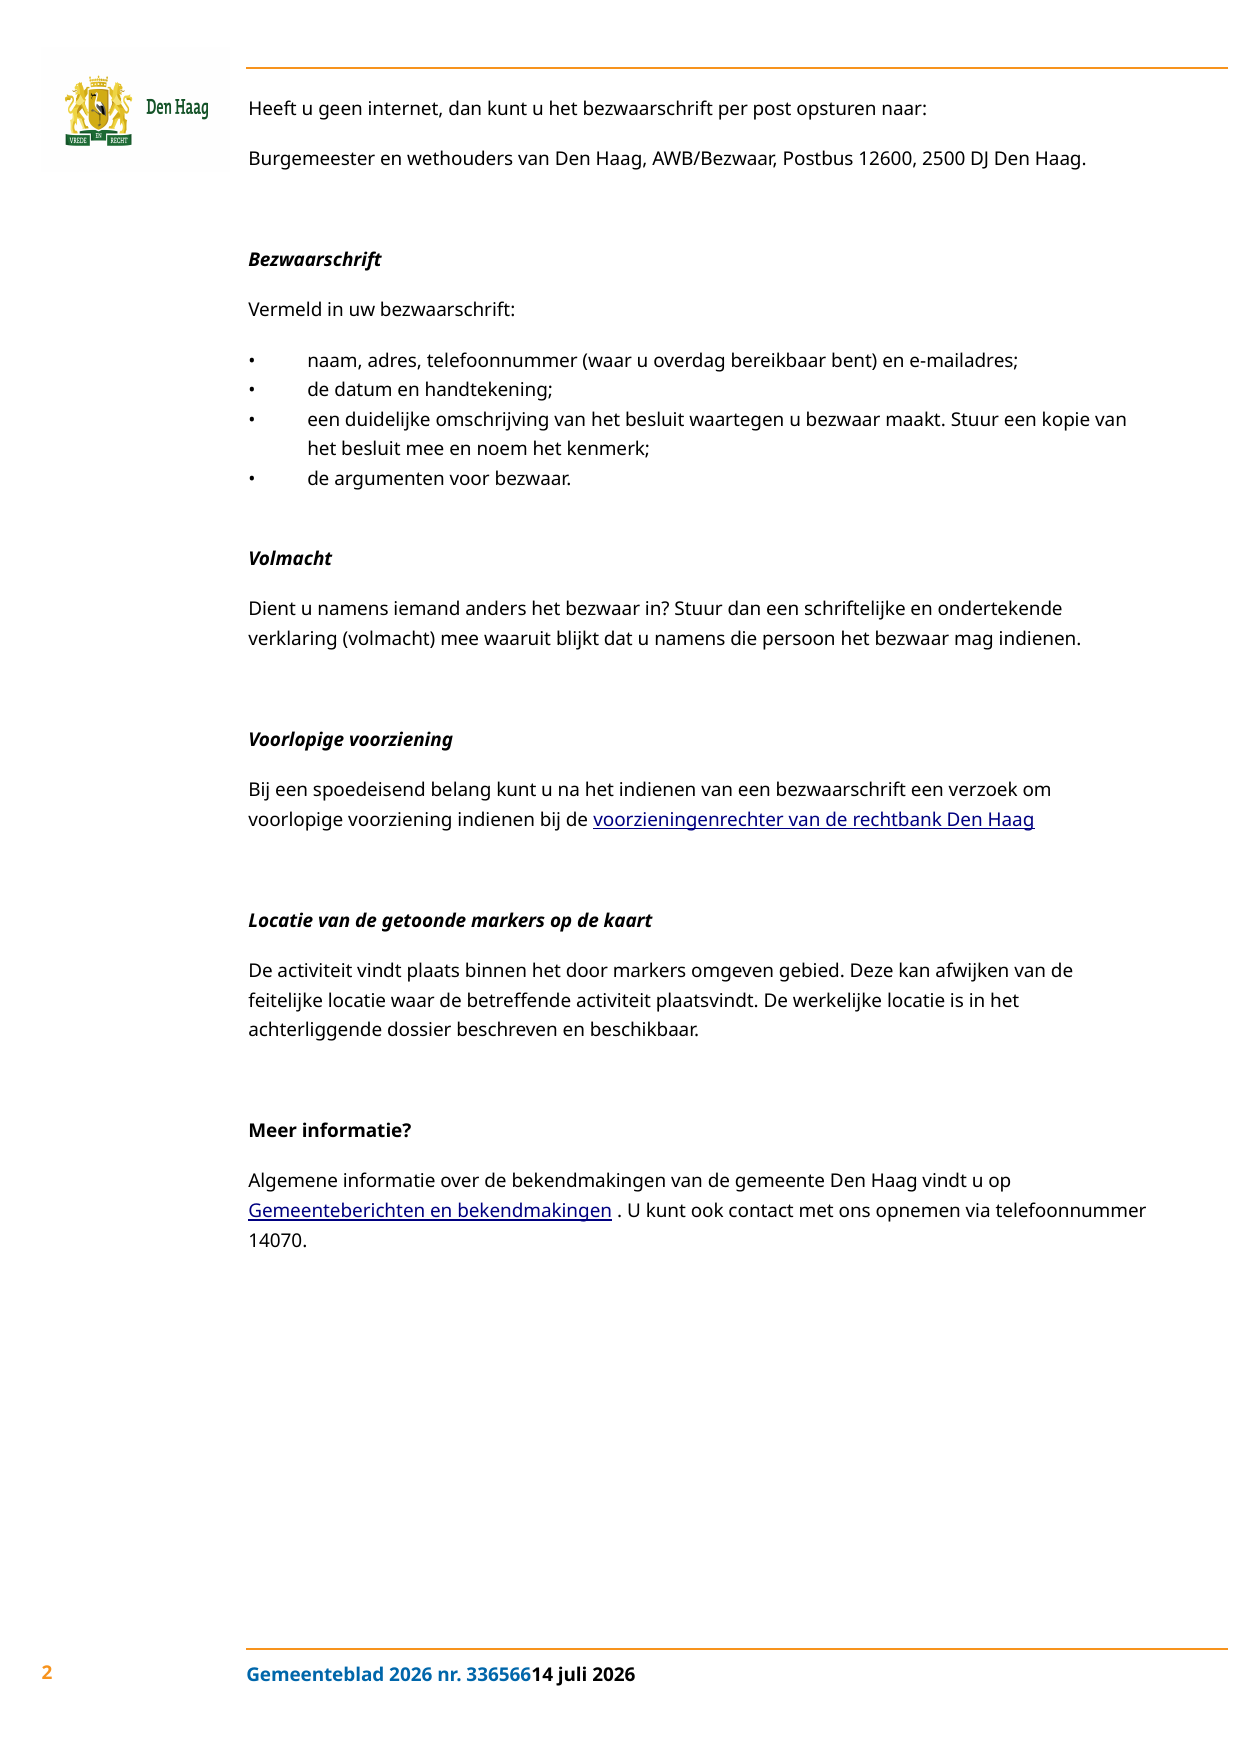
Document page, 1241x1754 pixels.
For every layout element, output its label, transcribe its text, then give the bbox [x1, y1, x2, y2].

list de datum en handtekening; [248, 376, 1152, 402]
text Meer informatie? [248, 1117, 1152, 1143]
text Dient u namens iemand anders het bezwaar in? Stuur dan een schriftelijke en ondertekende verklaring (volmacht) mee waaruit blijkt dat u namens die persoon het bezwaar mag indienen. [248, 596, 1152, 651]
list naam, adres, telefoonnummer (waar u overdag bereikbaar bent) en e-mailadres; [248, 347, 1152, 373]
picture [41, 47, 231, 172]
text Bij een spoedeisend belang kunt u na het indienen van een bezwaarschrift een verzoek om voorlopige voorziening indienen bij de voorzieningenrechter van de rechtbank Den Haag [248, 776, 1152, 832]
text Bezwaarschrift [248, 246, 1152, 272]
list een duidelijke omschrijving van het besluit waartegen u bezwaar maakt. Stuur een kopie van het besluit mee en noem het kenmerk; [248, 406, 1152, 461]
list de argumenten voor bezwaar. [248, 465, 1152, 491]
text Algemene informatie over de bekendmakingen van de gemeente Den Haag vindt u op Gemeenteberichten en bekendmakingen . U kunt ook contact met ons opnemen via telefoonnummer 14070. [248, 1168, 1152, 1253]
text De activiteit vindt plaats binnen het door markers omgeven gebied. Deze kan afwijken van de feitelijke locatie waar de betreffende activiteit plaatsvindt. De werkelijke locatie is in het achterliggende dossier beschreven en beschikbaar. [248, 957, 1152, 1042]
text Heeft u geen internet, dan kunt u het bezwaarschrift per post opsturen naar: [248, 95, 1152, 121]
text Volmacht [248, 545, 1152, 571]
text Vermeld in uw bezwaarschrift: [248, 296, 1152, 322]
text Locatie van de getoonde markers op de kaart [248, 907, 1152, 933]
text Voorlopige voorziening [248, 726, 1152, 752]
text Burgemeester en wethouders van Den Haag, AWB/Bezwaar, Postbus 12600, 2500 DJ Den Haag. [248, 145, 1152, 171]
